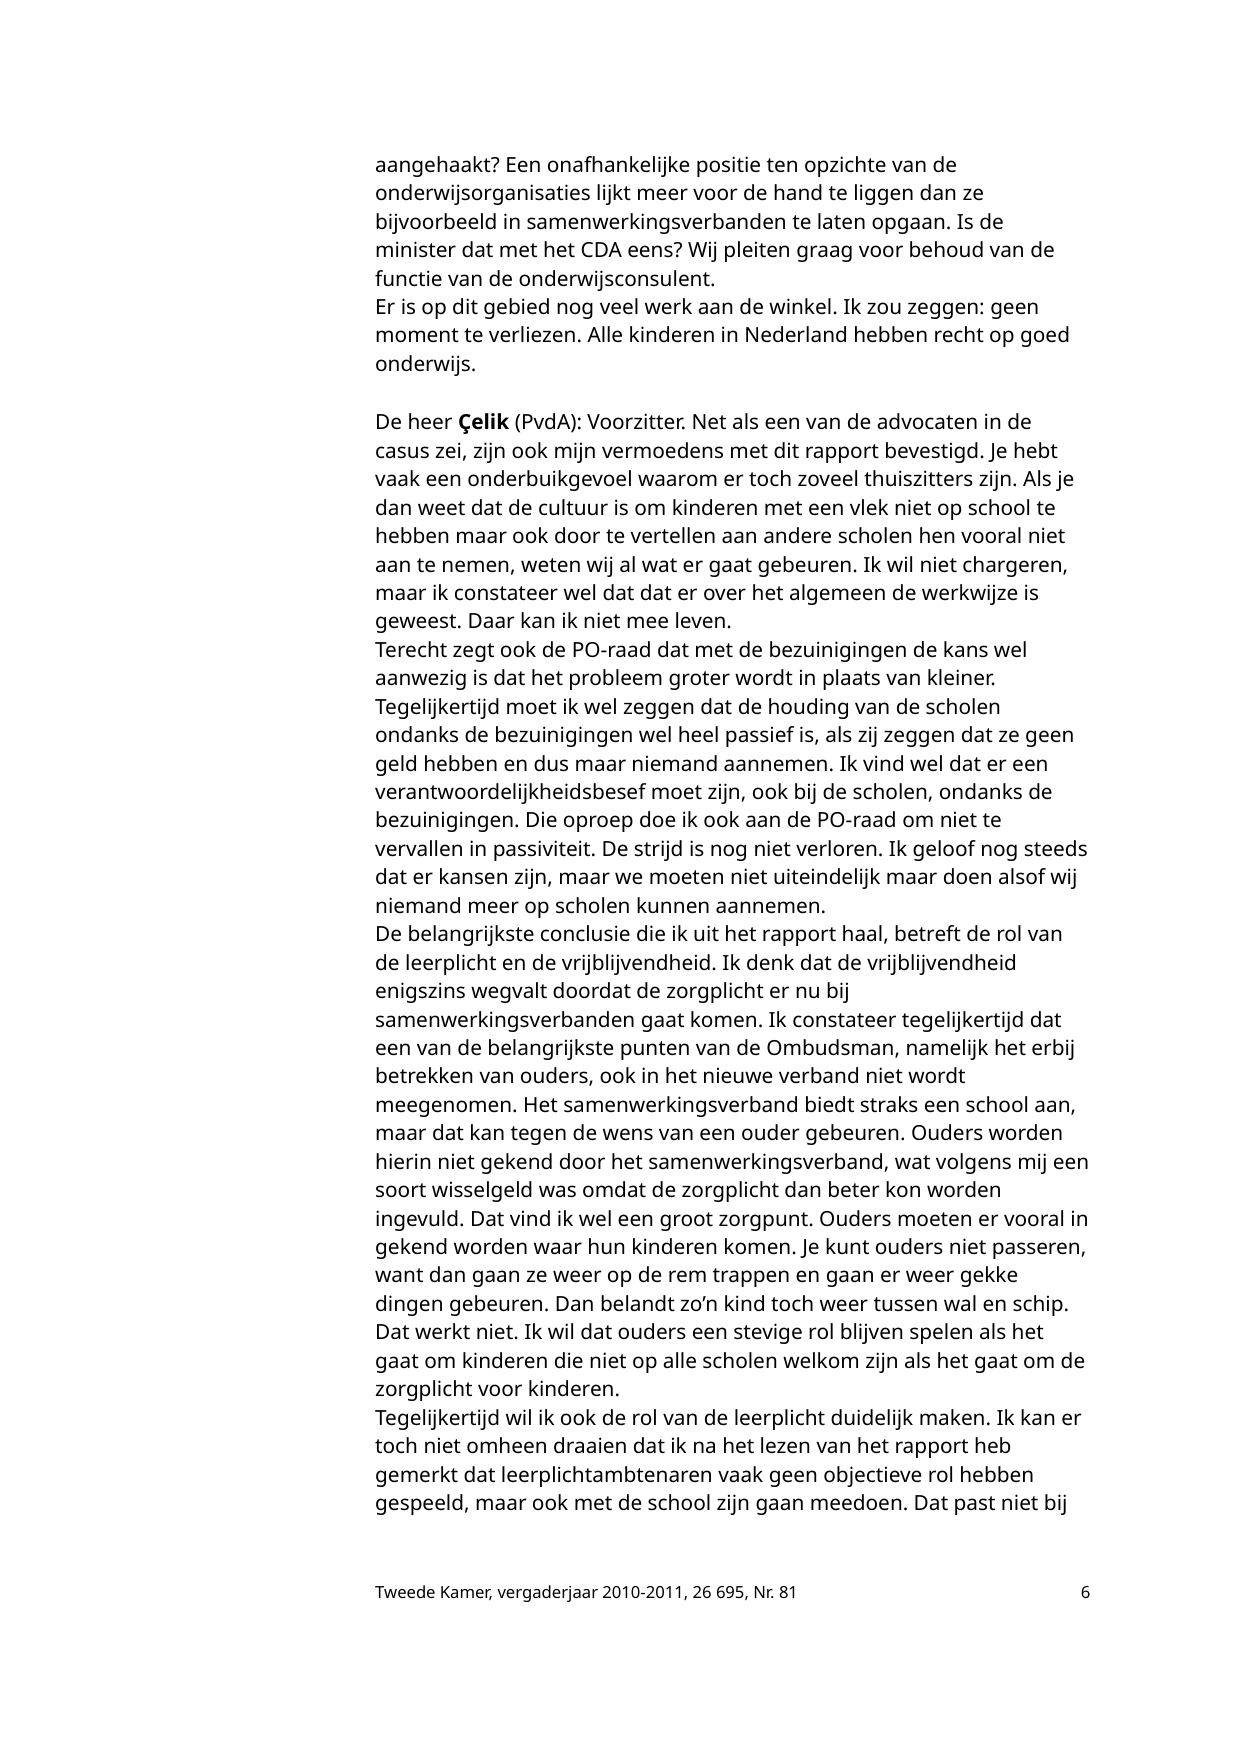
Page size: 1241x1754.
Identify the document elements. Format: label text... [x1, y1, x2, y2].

text Er is op dit gebied nog veel werk aan de winkel. Ik zou zeggen: geen moment te verliezen. Alle kinderen in Nederland hebben recht op goed onderwijs. [375, 292, 1090, 377]
text aangehaakt? Een onafhankelijke positie ten opzichte van de onderwijsorganisaties lijkt meer voor de hand te liggen dan ze bijvoorbeeld in samenwerkingsverbanden te laten opgaan. Is de minister dat met het CDA eens? Wij pleiten graag voor behoud van de functie van de onderwijsconsulent. [375, 150, 1090, 292]
text De belangrijkste conclusie die ik uit het rapport haal, betreft de rol van de leerplicht en de vrijblijvendheid. Ik denk dat de vrijblijvendheid enigszins wegvalt doordat de zorgplicht er nu bij samenwerkingsverbanden gaat komen. Ik constateer tegelijkertijd dat een van de belangrijkste punten van de Ombudsman, namelijk het erbij betrekken van ouders, ook in het nieuwe verband niet wordt meegenomen. Het samenwerkingsverband biedt straks een school aan, maar dat kan tegen de wens van een ouder gebeuren. Ouders worden hierin niet gekend door het samenwerkingsverband, wat volgens mij een soort wisselgeld was omdat de zorgplicht dan beter kon worden ingevuld. Dat vind ik wel een groot zorgpunt. Ouders moeten er vooral in gekend worden waar hun kinderen komen. Je kunt ouders niet passeren, want dan gaan ze weer op de rem trappen en gaan er weer gekke dingen gebeuren. Dan belandt zo’n kind toch weer tussen wal en schip. Dat werkt niet. Ik wil dat ouders een stevige rol blijven spelen als het gaat om kinderen die niet op alle scholen welkom zijn als het gaat om de zorgplicht voor kinderen. [375, 919, 1090, 1403]
text Tegelijkertijd wil ik ook de rol van de leerplicht duidelijk maken. Ik kan er toch niet omheen draaien dat ik na het lezen van het rapport heb gemerkt dat leerplichtambtenaren vaak geen objectieve rol hebben gespeeld, maar ook met de school zijn gaan meedoen. Dat past niet bij [375, 1403, 1090, 1517]
text Terecht zegt ook de PO-raad dat met de bezuinigingen de kans wel aanwezig is dat het probleem groter wordt in plaats van kleiner. Tegelijkertijd moet ik wel zeggen dat de houding van de scholen ondanks de bezuinigingen wel heel passief is, als zij zeggen dat ze geen geld hebben en dus maar niemand aannemen. Ik vind wel dat er een verantwoordelijkheidsbesef moet zijn, ook bij de scholen, ondanks de bezuinigingen. Die oproep doe ik ook aan de PO-raad om niet te vervallen in passiviteit. De strijd is nog niet verloren. Ik geloof nog steeds dat er kansen zijn, maar we moeten niet uiteindelijk maar doen alsof wij niemand meer op scholen kunnen aannemen. [375, 635, 1090, 919]
text De heer Çelik (PvdA): Voorzitter. Net als een van de advocaten in de casus zei, zijn ook mijn vermoedens met dit rapport bevestigd. Je hebt vaak een onderbuikgevoel waarom er toch zoveel thuiszitters zijn. Als je dan weet dat de cultuur is om kinderen met een vlek niet op school te hebben maar ook door te vertellen aan andere scholen hen vooral niet aan te nemen, weten wij al wat er gaat gebeuren. Ik wil niet chargeren, maar ik constateer wel dat dat er over het algemeen de werkwijze is geweest. Daar kan ik niet mee leven. [375, 407, 1090, 635]
